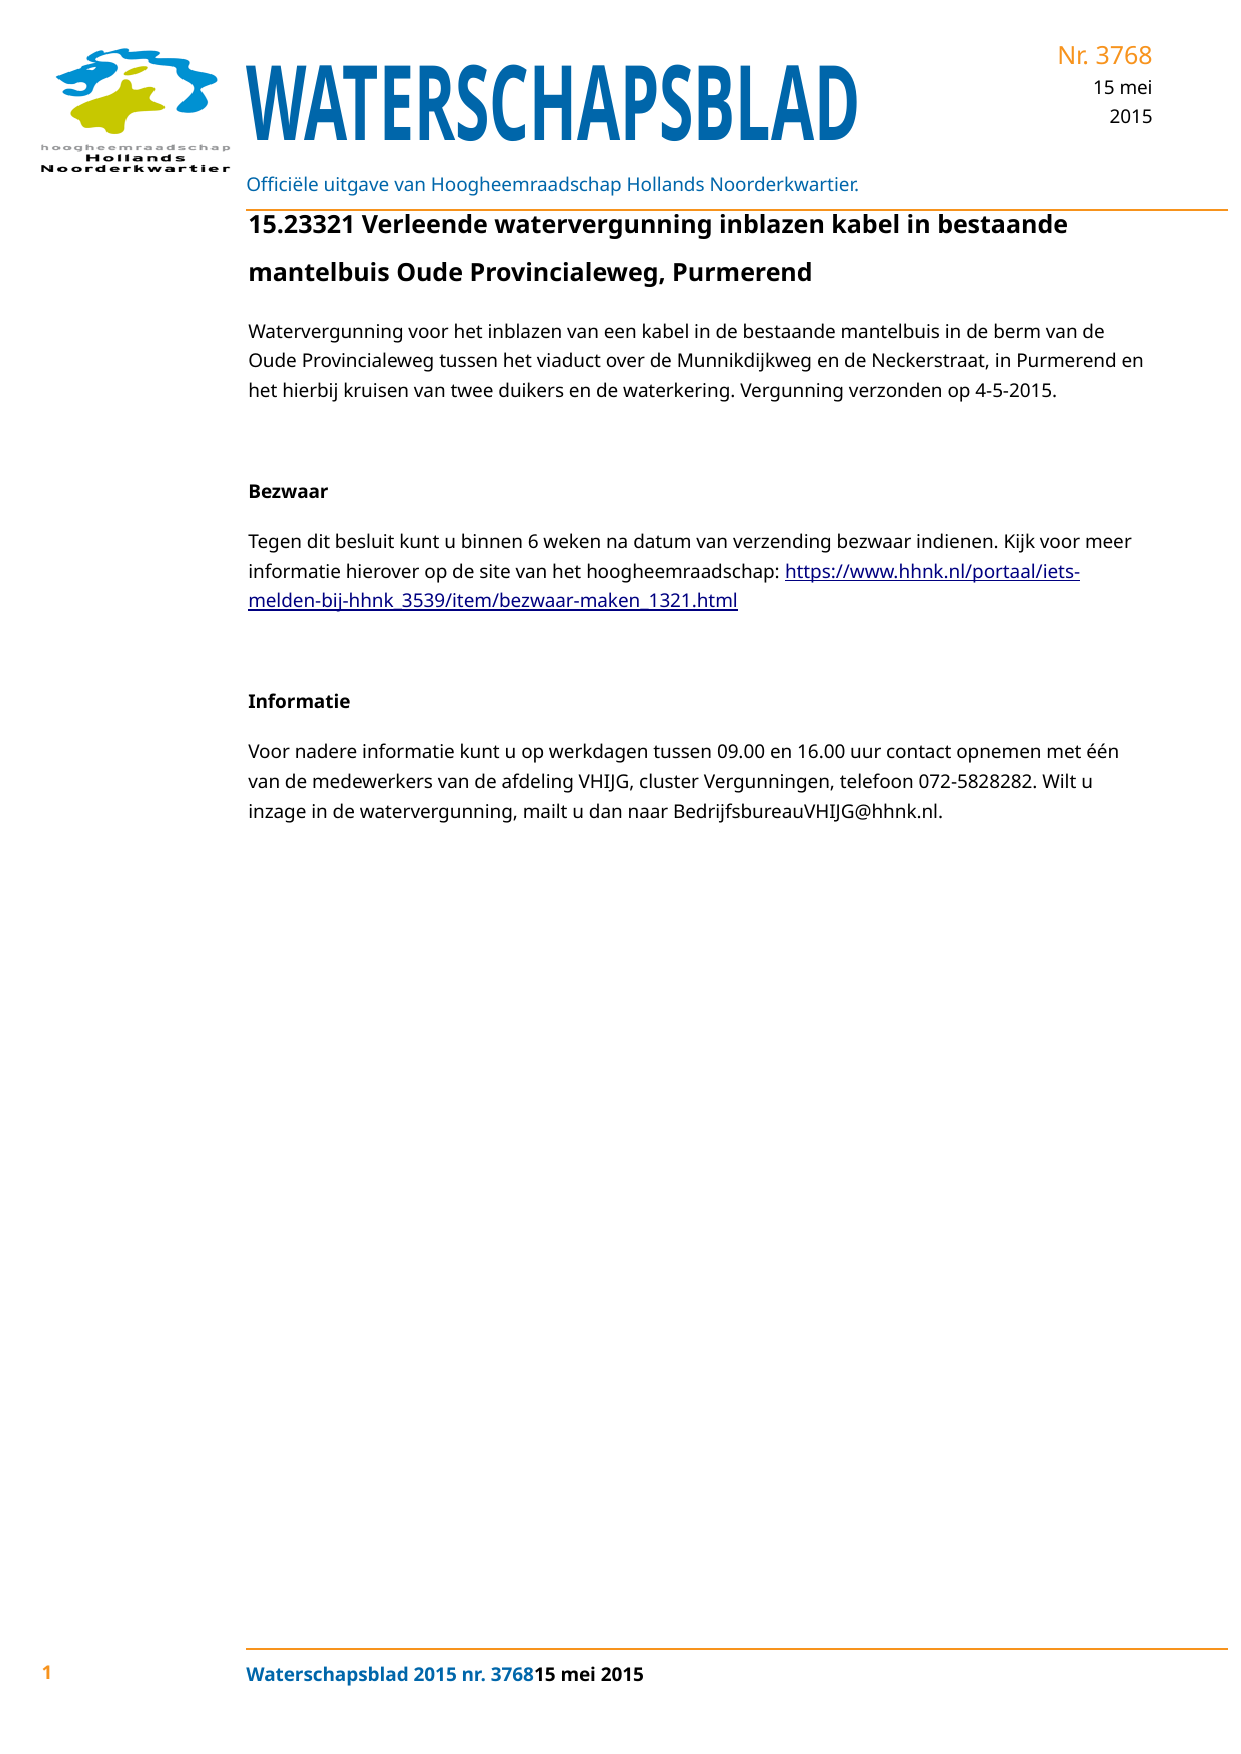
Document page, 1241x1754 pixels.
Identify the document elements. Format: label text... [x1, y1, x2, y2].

text Voor nadere informatie kunt u op werkdagen tussen 09.00 en 16.00 uur contact opnemen met één van de medewerkers van de afdeling VHIJG, cluster Vergunningen, telefoon 072-5828282. Wilt u inzage in de watervergunning, mailt u dan naar BedrijfsbureauVHIJG@hhnk.nl. [248, 739, 1152, 824]
text 15.23321 Verleende watervergunning inblazen kabel in bestaande mantelbuis Oude Provincialeweg, Purmerend [248, 211, 1152, 288]
text Watervergunning voor het inblazen van een kabel in de bestaande mantelbuis in de berm van de Oude Provincialeweg tussen het viaduct over de Munnikdijkweg en de Neckerstraat, in Purmerend en het hierbij kruisen van twee duikers en de waterkering. Vergunning verzonden op 4-5-2015. [248, 318, 1152, 403]
text Bezwaar [248, 478, 1152, 504]
text Tegen dit besluit kunt u binnen 6 weken na datum van verzending bezwaar indienen. Kijk voor meer informatie hierover op de site van het hoogheemraadschap: https://www.hhnk.nl/portaal/iets-melden-bij-hhnk_3539/item/bezwaar-maken_1321.html [248, 528, 1152, 613]
picture [41, 47, 231, 172]
text Informatie [248, 688, 1152, 714]
